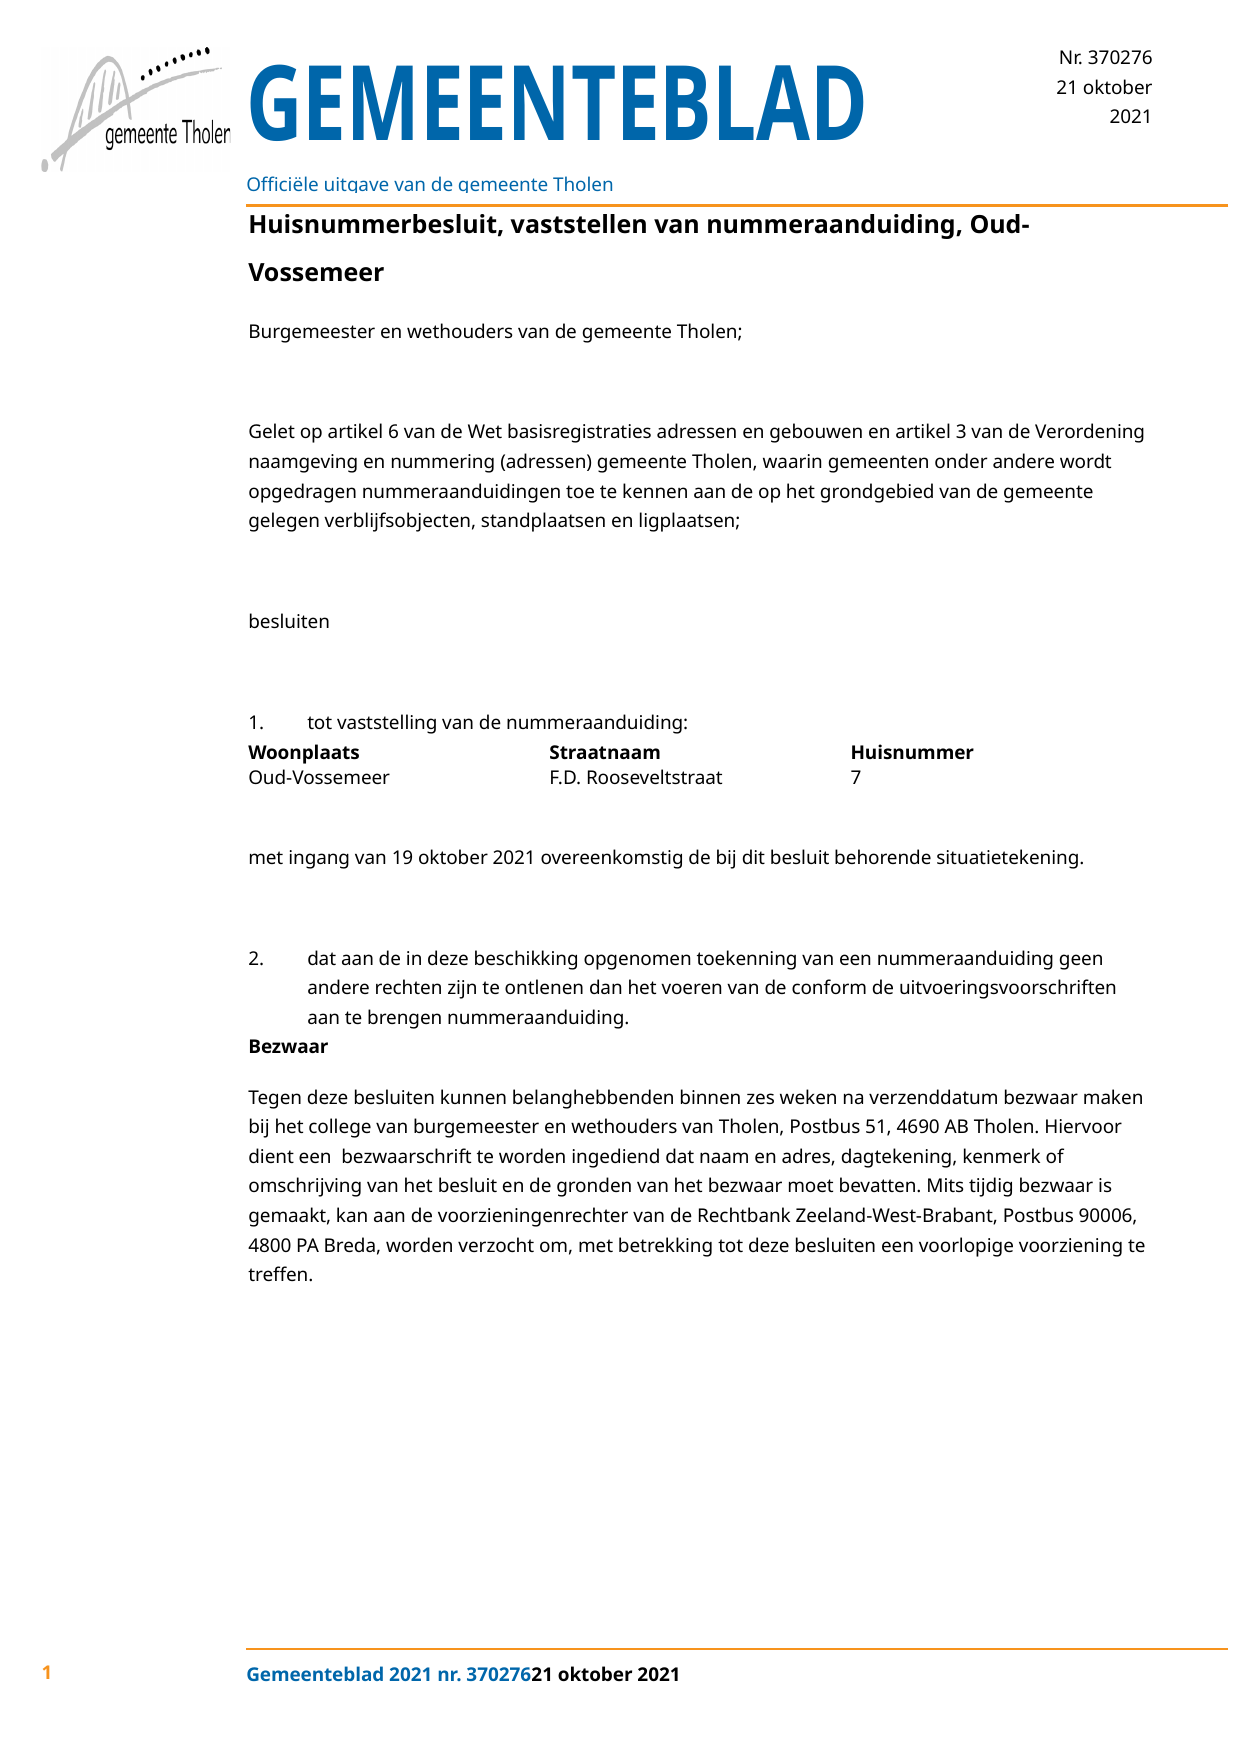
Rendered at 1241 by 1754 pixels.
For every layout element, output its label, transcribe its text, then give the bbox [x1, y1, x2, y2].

table_cell F.D. Rooseveltstraat [549, 765, 850, 790]
text Bezwaar [248, 1033, 1152, 1059]
text besluiten [248, 608, 1152, 634]
text Gelet op artikel 6 van de Wet basisregistraties adressen en gebouwen en artikel 3 van de Verordening naamgeving en nummering (adressen) gemeente Tholen, waarin gemeenten onder andere wordt opgedragen nummeraanduidingen toe te kennen aan de op het grondgebied van de gemeente gelegen verblijfsobjecten, standplaatsen en ligplaatsen; [248, 419, 1152, 533]
text Huisnummerbesluit, vaststellen van nummeraanduiding, Oud-Vossemeer [248, 207, 1152, 288]
picture [41, 47, 231, 172]
text Tegen deze besluiten kunnen belanghebbenden binnen zes weken na verzenddatum bezwaar maken bij het college van burgemeester en wethouders van Tholen, Postbus 51, 4690 AB Tholen. Hiervoor dient een bezwaarschrift te worden ingediend dat naam en adres, dagtekening, kenmerk of omschrijving van het besluit en de gronden van het bezwaar moet bevatten. Mits tijdig bezwaar is gemaakt, kan aan de voorzieningenrechter van de Rechtbank Zeeland-West-Brabant, Postbus 90006, 4800 PA Breda, worden verzocht om, met betrekking tot deze besluiten een voorlopige voorziening te treffen. [248, 1084, 1152, 1287]
text Burgemeester en wethouders van de gemeente Tholen; [248, 318, 1152, 344]
table_header Huisnummer [850, 739, 1152, 764]
list tot vaststelling van de nummeraanduiding: [248, 709, 1152, 735]
text met ingang van 19 oktober 2021 overeenkomstig de bij dit besluit behorende situatietekening. [248, 844, 1152, 870]
list dat aan de in deze beschikking opgenomen toekenning van een nummeraanduiding geen andere rechten zijn te ontlenen dan het voeren van de conform de uitvoeringsvoorschriften aan te brengen nummeraanduiding. [248, 945, 1152, 1030]
table_cell Oud-Vossemeer [248, 765, 549, 790]
table_header Straatnaam [549, 739, 850, 764]
table_cell 7 [850, 765, 1152, 790]
table_header Woonplaats [248, 739, 549, 764]
